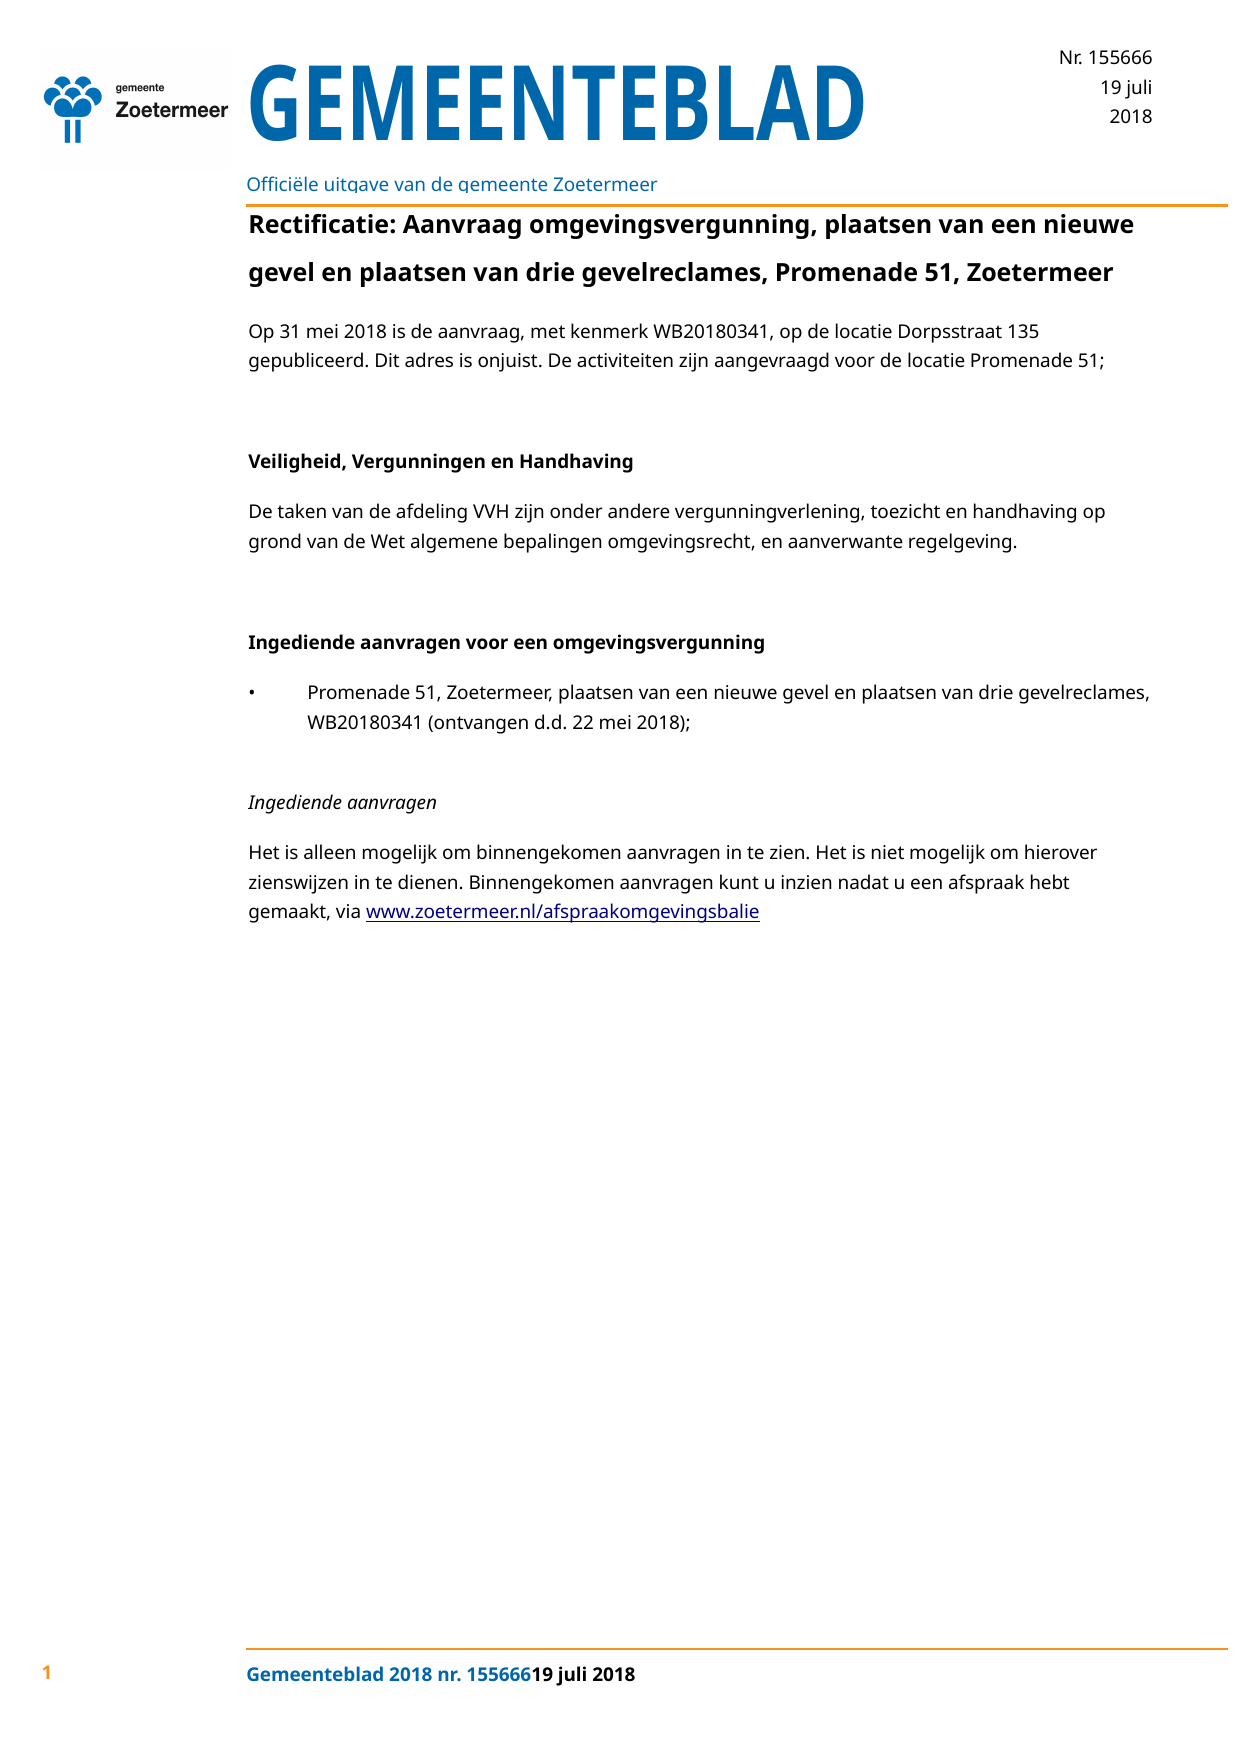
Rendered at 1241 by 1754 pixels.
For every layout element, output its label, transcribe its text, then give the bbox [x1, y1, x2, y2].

text Veiligheid, Vergunningen en Handhaving [248, 448, 1152, 474]
text Ingediende aanvragen voor een omgevingsvergunning [248, 629, 1152, 655]
text Op 31 mei 2018 is de aanvraag, met kenmerk WB20180341, op de locatie Dorpsstraat 135 gepubliceerd. Dit adres is onjuist. De activiteiten zijn aangevraagd voor de locatie Promenade 51; [248, 318, 1152, 373]
text Rectificatie: Aanvraag omgevingsvergunning, plaatsen van een nieuwe gevel en plaatsen van drie gevelreclames, Promenade 51, Zoetermeer [248, 207, 1152, 288]
text De taken van de afdeling VVH zijn onder andere vergunningverlening, toezicht en handhaving op grond van de Wet algemene bepalingen omgevingsrecht, en aanverwante regelgeving. [248, 499, 1152, 554]
list Promenade 51, Zoetermeer, plaatsen van een nieuwe gevel en plaatsen van drie gevelreclames, WB20180341 (ontvangen d.d. 22 mei 2018); [248, 679, 1152, 735]
text Ingediende aanvragen [248, 789, 1152, 815]
picture [41, 47, 231, 172]
text Het is alleen mogelijk om binnengekomen aanvragen in te zien. Het is niet mogelijk om hierover zienswijzen in te dienen. Binnengekomen aanvragen kunt u inzien nadat u een afspraak hebt gemaakt, via www.zoetermeer.nl/afspraakomgevingsbalie [248, 839, 1152, 924]
